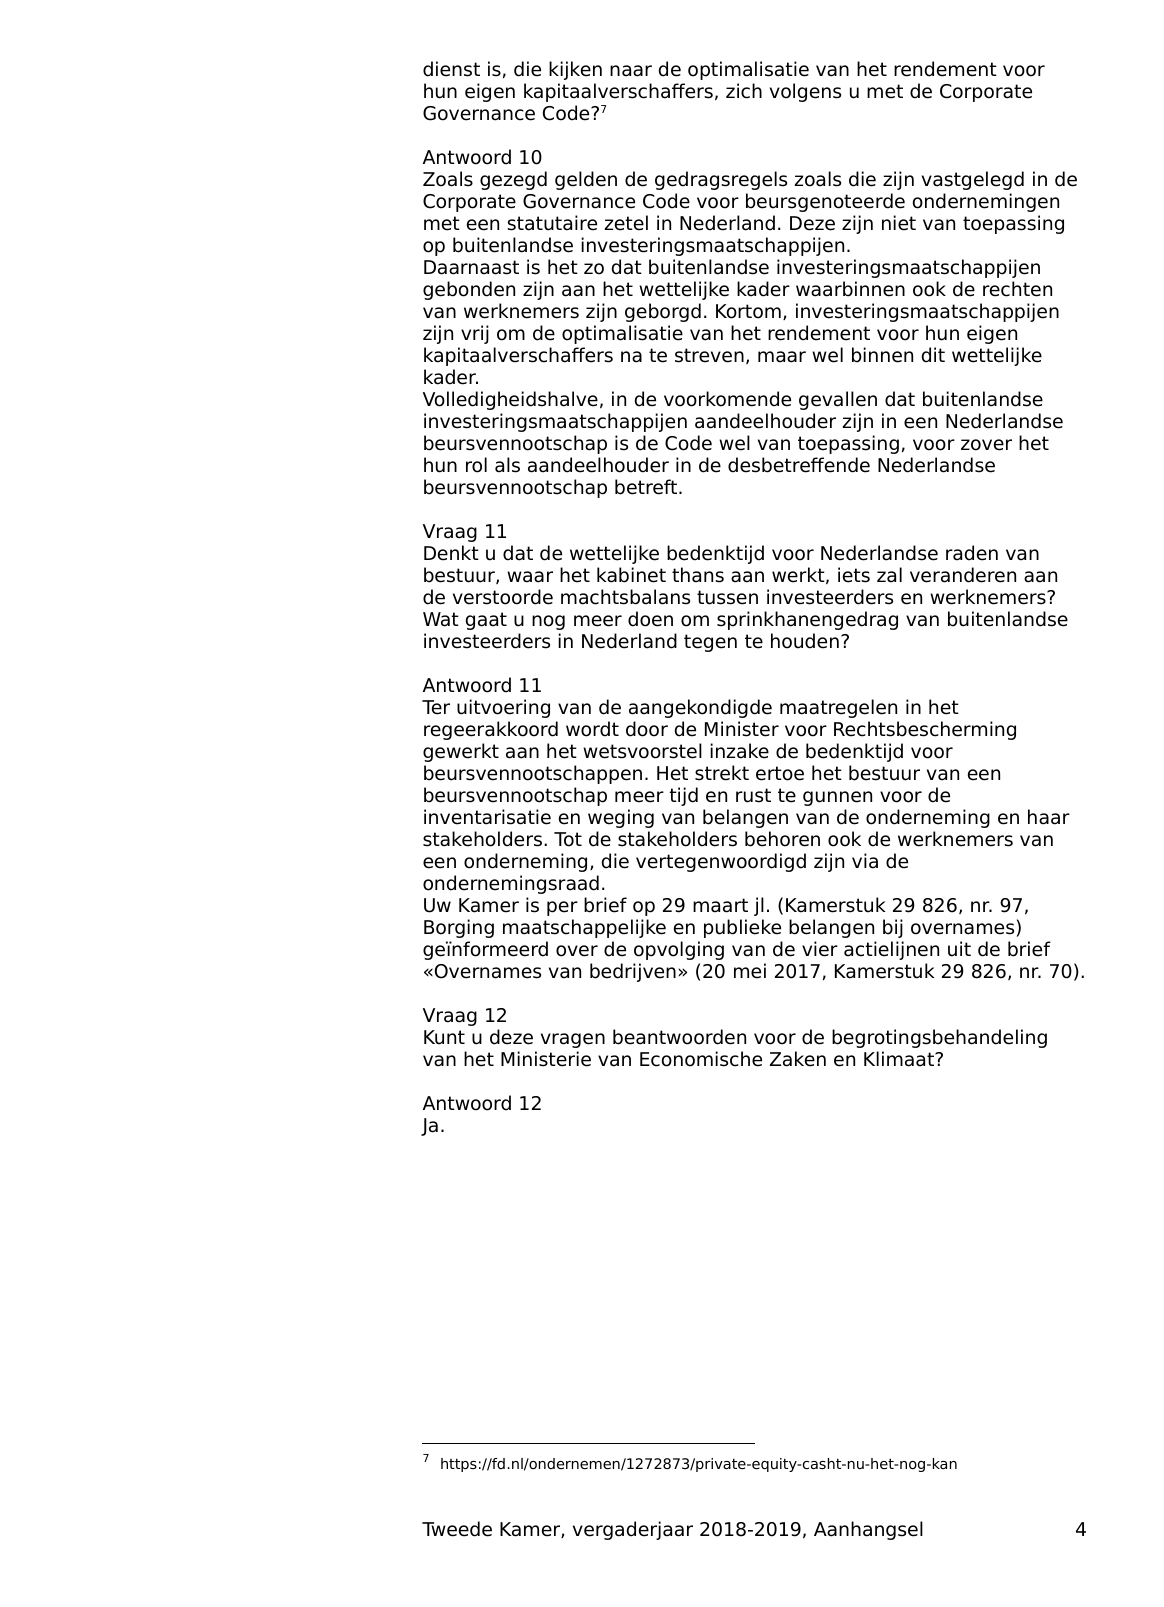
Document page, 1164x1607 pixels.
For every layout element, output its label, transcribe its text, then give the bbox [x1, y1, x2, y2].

text Denkt u dat de wettelijke bedenktijd voor Nederlandse raden van bestuur, waar het kabinet thans aan werkt, iets zal veranderen aan de verstoorde machtsbalans tussen investeerders en werknemers? Wat gaat u nog meer doen om sprinkhanengedrag van buitenlandse investeerders in Nederland tegen te houden? [422, 543, 1087, 653]
text Vraag 12 [422, 1005, 1087, 1027]
text Antwoord 10 [422, 147, 1087, 169]
text Antwoord 12 [422, 1093, 1087, 1115]
text Kunt u deze vragen beantwoorden voor de begrotingsbehandeling van het Ministerie van Economische Zaken en Klimaat? [422, 1027, 1087, 1071]
text Antwoord 11 [422, 675, 1087, 697]
text Ja. [422, 1115, 1087, 1137]
text Vraag 11 [422, 521, 1087, 543]
text Zoals gezegd gelden de gedragsregels zoals die zijn vastgelegd in de Corporate Governance Code voor beursgenoteerde ondernemingen met een statutaire zetel in Nederland. Deze zijn niet van toepassing op buitenlandse investeringsmaatschappijen. [422, 169, 1087, 257]
text dienst is, die kijken naar de optimalisatie van het rendement voor hun eigen kapitaalverschaffers, zich volgens u met de Corporate Governance Code? [422, 59, 1087, 125]
text Daarnaast is het zo dat buitenlandse investeringsmaatschappijen gebonden zijn aan het wettelijke kader waarbinnen ook de rechten van werknemers zijn geborgd. Kortom, investeringsmaatschappijen zijn vrij om de optimalisatie van het rendement voor hun eigen kapitaalverschaffers na te streven, maar wel binnen dit wettelijke kader. [422, 257, 1087, 389]
text Ter uitvoering van de aangekondigde maatregelen in het regeerakkoord wordt door de Minister voor Rechtsbescherming gewerkt aan het wetsvoorstel inzake de bedenktijd voor beursvennootschappen. Het strekt ertoe het bestuur van een beursvennootschap meer tijd en rust te gunnen voor de inventarisatie en weging van belangen van de onderneming en haar stakeholders. Tot de stakeholders behoren ook de werknemers van een onderneming, die vertegenwoordigd zijn via de ondernemingsraad. [422, 697, 1087, 895]
text Uw Kamer is per brief op 29 maart jl. (Kamerstuk 29 826, nr. 97, Borging maatschappelijke en publieke belangen bij overnames) geïnformeerd over de opvolging van de vier actielijnen uit de brief «Overnames van bedrijven» (20 mei 2017, Kamerstuk 29 826, nr. 70). [422, 895, 1087, 983]
text https://fd.nl/ondernemen/1272873/private-equity-casht-nu-het-nog-kan [422, 1452, 1087, 1474]
text Volledigheidshalve, in de voorkomende gevallen dat buitenlandse investeringsmaatschappijen aandeelhouder zijn in een Nederlandse beursvennootschap is de Code wel van toepassing, voor zover het hun rol als aandeelhouder in de desbetreffende Nederlandse beursvennootschap betreft. [422, 389, 1087, 499]
